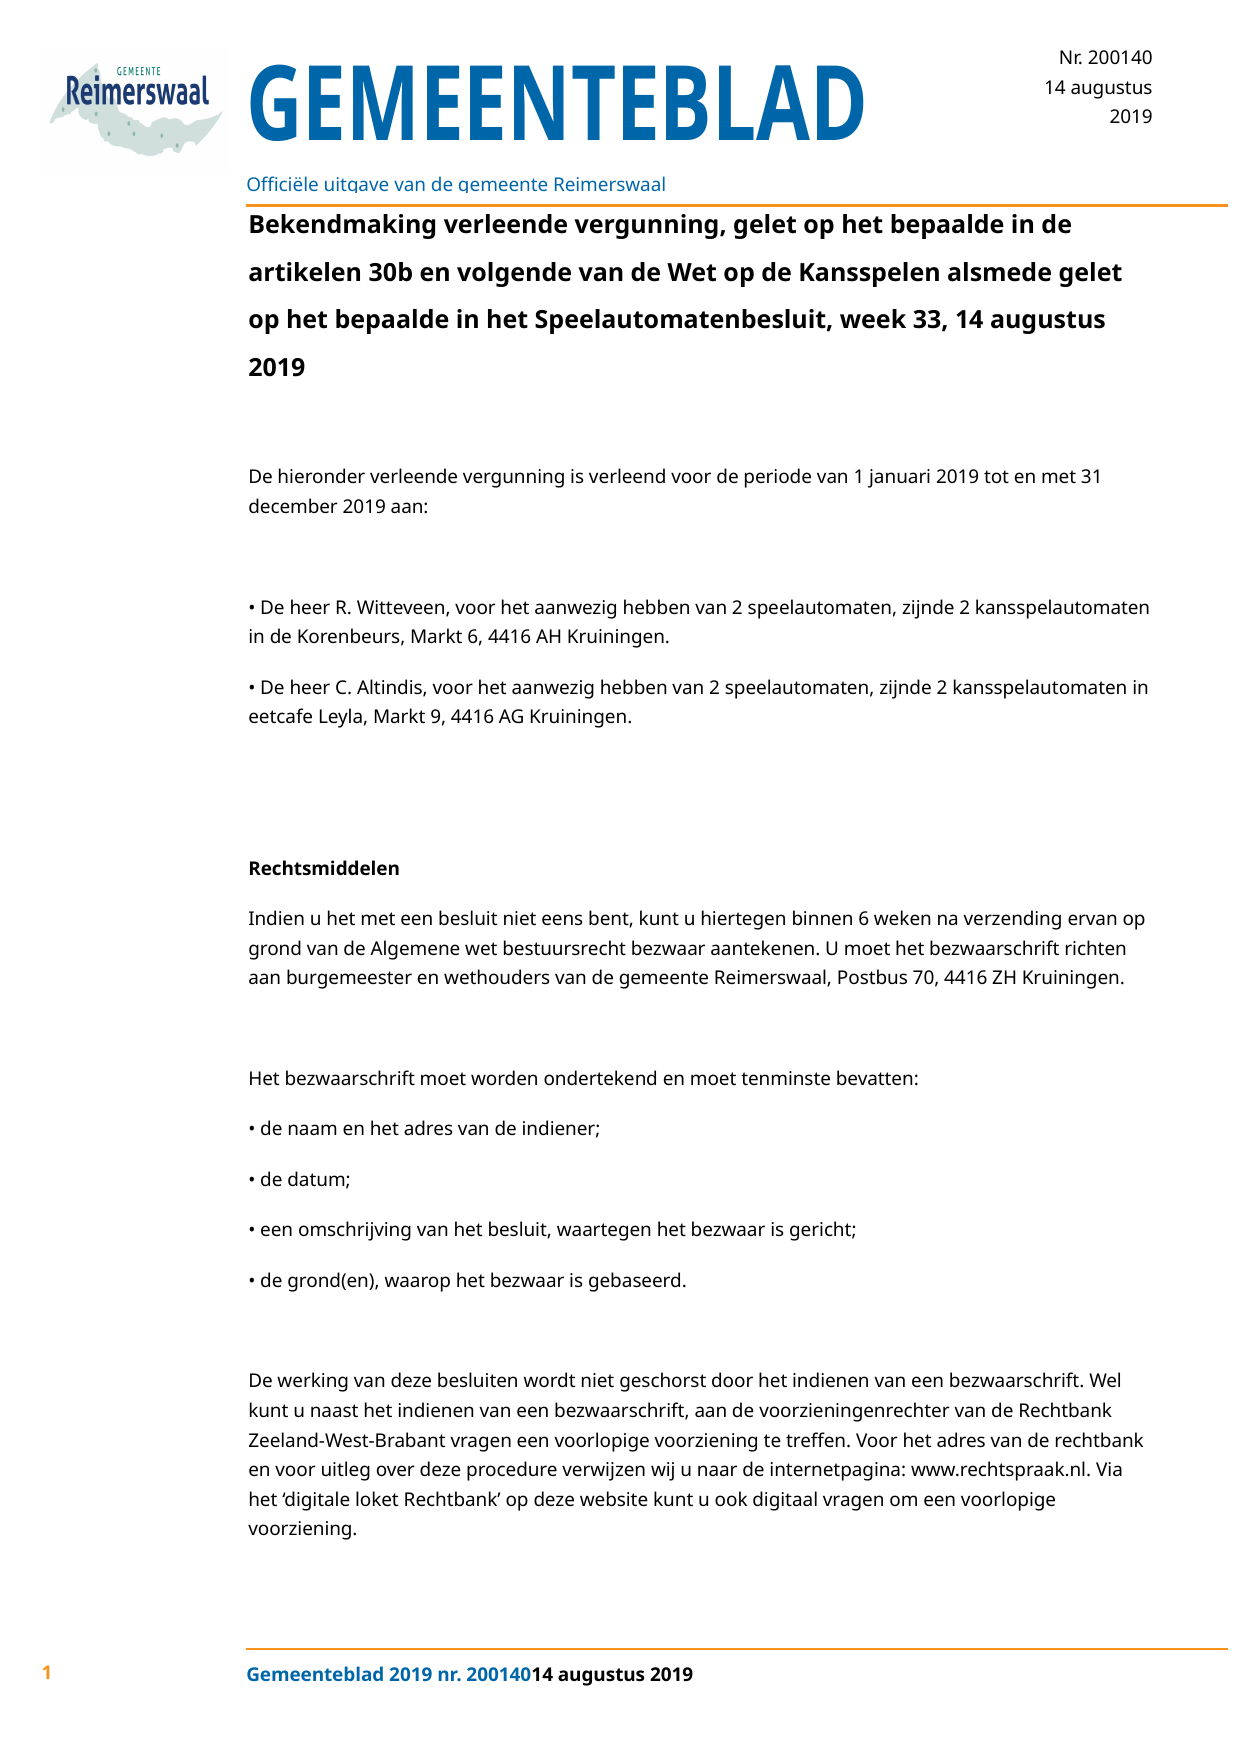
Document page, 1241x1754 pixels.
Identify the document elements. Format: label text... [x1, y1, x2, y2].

text • De heer C. Altindis, voor het aanwezig hebben van 2 speelautomaten, zijnde 2 kansspelautomaten in eetcafe Leyla, Markt 9, 4416 AG Kruiningen. [248, 674, 1152, 729]
text • de naam en het adres van de indiener; [248, 1116, 1152, 1141]
picture [41, 47, 231, 172]
text • de datum; [248, 1166, 1152, 1192]
text Het bezwaarschrift moet worden ondertekend en moet tenminste bevatten: [248, 1065, 1152, 1091]
text Indien u het met een besluit niet eens bent, kunt u hiertegen binnen 6 weken na verzending ervan op grond van de Algemene wet bestuursrecht bezwaar aantekenen. U moet het bezwaarschrift richten aan burgemeester en wethouders van de gemeente Reimerswaal, Postbus 70, 4416 ZH Kruiningen. [248, 905, 1152, 990]
text Rechtsmiddelen [248, 855, 1152, 881]
text • een omschrijving van het besluit, waartegen het bezwaar is gericht; [248, 1216, 1152, 1242]
text Bekendmaking verleende vergunning, gelet op het bepaalde in de artikelen 30b en volgende van de Wet op de Kansspelen alsmede gelet op het bepaalde in het Speelautomatenbesluit, week 33, 14 augustus 2019 [248, 207, 1152, 384]
text De werking van deze besluiten wordt niet geschorst door het indienen van een bezwaarschrift. Wel kunt u naast het indienen van een bezwaarschrift, aan de voorzieningenrechter van de Rechtbank Zeeland-West-Brabant vragen een voorlopige voorziening te treffen. Voor het adres van de rechtbank en voor uitleg over deze procedure verwijzen wij u naar de internetpagina: www.rechtspraak.nl. Via het ‘digitale loket Rechtbank’ op deze website kunt u ook digitaal vragen om een voorlopige voorziening. [248, 1368, 1152, 1541]
text De hieronder verleende vergunning is verleend voor de periode van 1 januari 2019 tot en met 31 december 2019 aan: [248, 463, 1152, 519]
text • De heer R. Witteveen, voor het aanwezig hebben van 2 speelautomaten, zijnde 2 kansspelautomaten in de Korenbeurs, Markt 6, 4416 AH Kruiningen. [248, 594, 1152, 649]
text • de grond(en), waarop het bezwaar is gebaseerd. [248, 1267, 1152, 1293]
